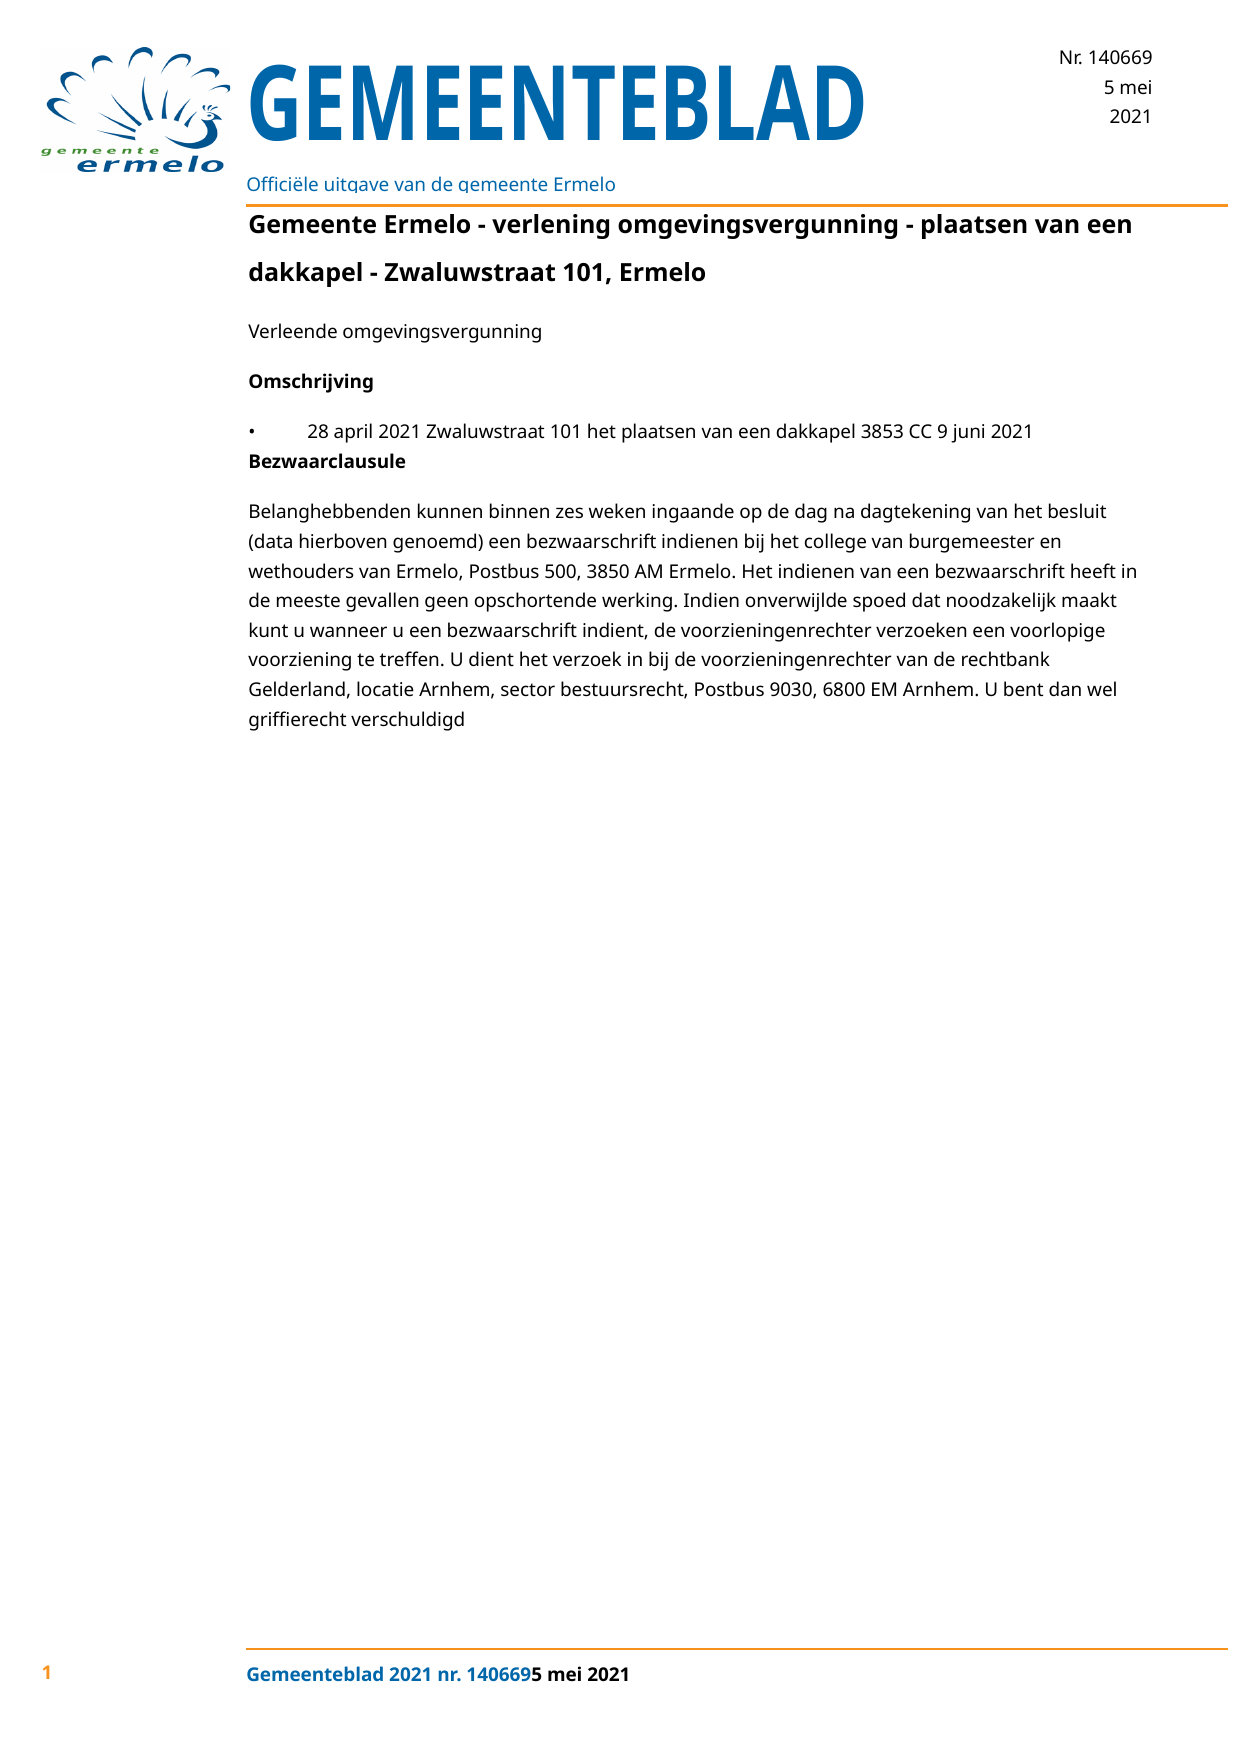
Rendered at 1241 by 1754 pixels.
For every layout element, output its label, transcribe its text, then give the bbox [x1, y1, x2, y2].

text Omschrijving [248, 368, 1152, 394]
list 28 april 2021 Zwaluwstraat 101 het plaatsen van een dakkapel 3853 CC 9 juni 2021 [248, 419, 1152, 444]
text Gemeente Ermelo - verlening omgevingsvergunning - plaatsen van een dakkapel - Zwaluwstraat 101, Ermelo [248, 207, 1152, 288]
text Bezwaarclausule [248, 448, 1152, 474]
text Belanghebbenden kunnen binnen zes weken ingaande op de dag na dagtekening van het besluit (data hierboven genoemd) een bezwaarschrift indienen bij het college van burgemeester en wethouders van Ermelo, Postbus 500, 3850 AM Ermelo. Het indienen van een bezwaarschrift heeft in de meeste gevallen geen opschortende werking. Indien onverwijlde spoed dat noodzakelijk maakt kunt u wanneer u een bezwaarschrift indient, de voorzieningenrechter verzoeken een voorlopige voorziening te treffen. U dient het verzoek in bij de voorzieningenrechter van de rechtbank Gelderland, locatie Arnhem, sector bestuursrecht, Postbus 9030, 6800 EM Arnhem. U bent dan wel griffierecht verschuldigd [248, 499, 1152, 732]
text Verleende omgevingsvergunning [248, 318, 1152, 344]
picture [41, 47, 231, 172]
